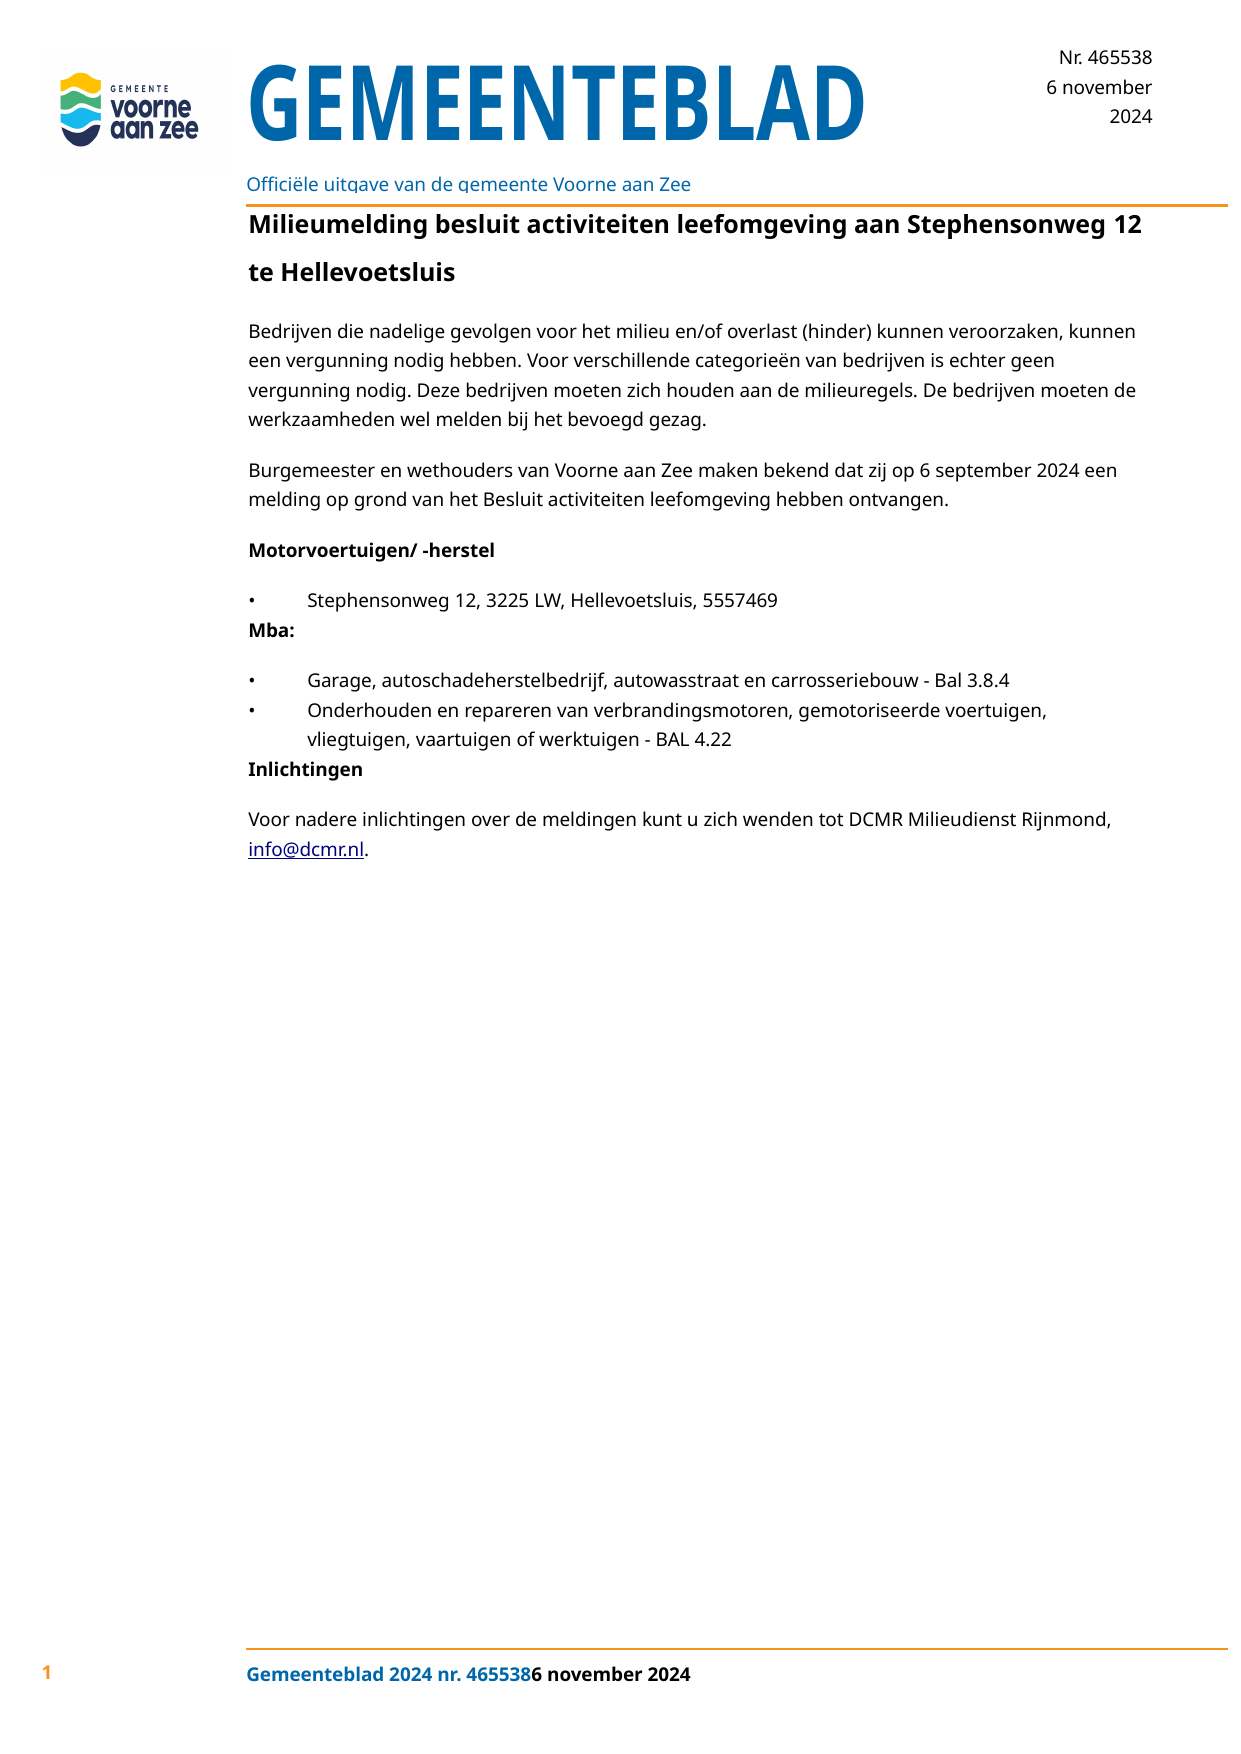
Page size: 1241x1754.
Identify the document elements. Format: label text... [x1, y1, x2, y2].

text Inlichtingen [248, 756, 1152, 782]
list Garage, autoschadeherstelbedrijf, autowasstraat en carrosseriebouw - Bal 3.8.4 [248, 667, 1152, 693]
list Stephensonweg 12, 3225 LW, Hellevoetsluis, 5557469 [248, 587, 1152, 613]
list Onderhouden en repareren van verbrandingsmotoren, gemotoriseerde voertuigen, vliegtuigen, vaartuigen of werktuigen - BAL 4.22 [248, 697, 1152, 752]
text Motorvoertuigen/ -herstel [248, 537, 1152, 563]
text Bedrijven die nadelige gevolgen voor het milieu en/of overlast (hinder) kunnen veroorzaken, kunnen een vergunning nodig hebben. Voor verschillende categorieën van bedrijven is echter geen vergunning nodig. Deze bedrijven moeten zich houden aan de milieuregels. De bedrijven moeten de werkzaamheden wel melden bij het bevoegd gezag. [248, 318, 1152, 432]
text Mba: [248, 617, 1152, 643]
text Milieumelding besluit activiteiten leefomgeving aan Stephensonweg 12 te Hellevoetsluis [248, 207, 1152, 288]
text Voor nadere inlichtingen over de meldingen kunt u zich wenden tot DCMR Milieudienst Rijnmond, info@dcmr.nl. [248, 807, 1152, 862]
text Burgemeester en wethouders van Voorne aan Zee maken bekend dat zij op 6 september 2024 een melding op grond van het Besluit activiteiten leefomgeving hebben ontvangen. [248, 457, 1152, 512]
picture [41, 47, 231, 172]
